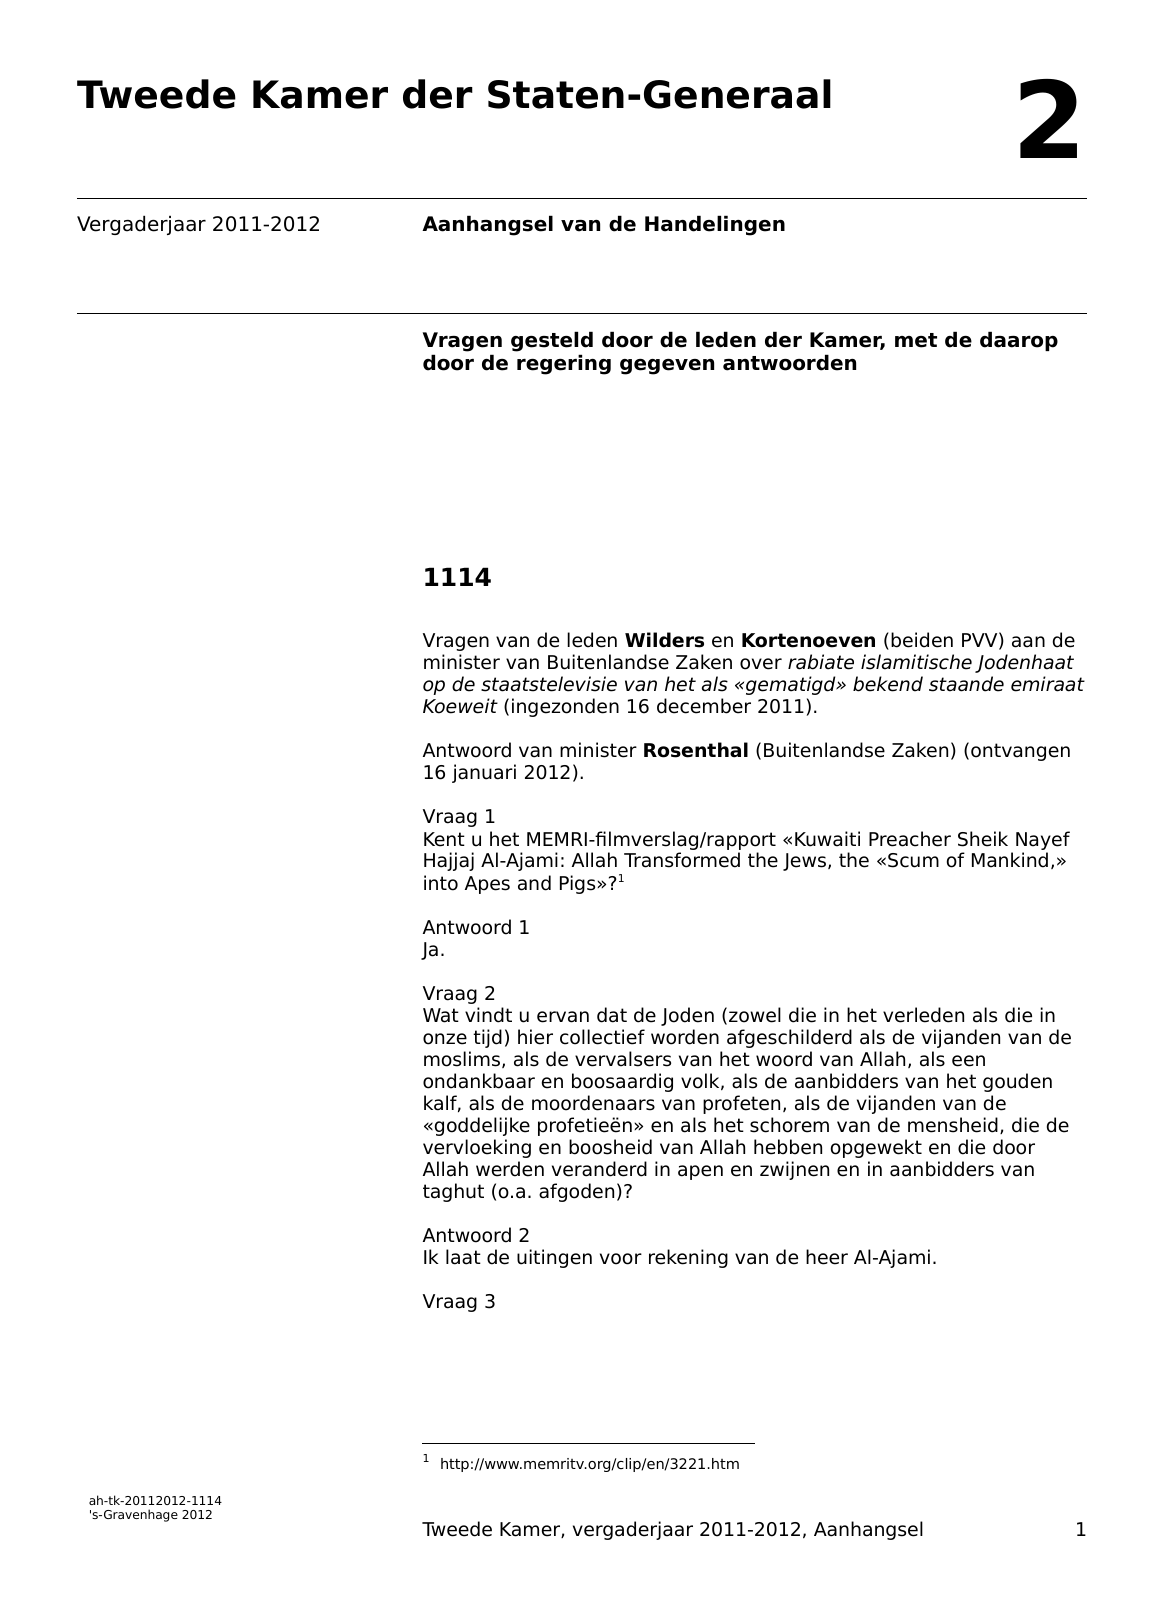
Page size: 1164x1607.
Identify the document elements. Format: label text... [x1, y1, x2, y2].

text Kent u het MEMRI-filmverslag/rapport «Kuwaiti Preacher Sheik Nayef Hajjaj Al-Ajami: Allah Transformed the Jews, the «Scum of Mankind,» into Apes and Pigs»? [422, 828, 1087, 894]
text Ik laat de uitingen voor rekening van de heer Al-Ajami. [422, 1247, 1087, 1269]
table_header 2 [886, 59, 1087, 198]
table_cell Vergaderjaar 2011-2012 [77, 199, 422, 313]
table_header Tweede Kamer der Staten-Generaal [77, 59, 886, 198]
table_cell Vragen gesteld door de leden der Kamer, met de daarop door de regering gegeven antwoorden [422, 314, 1087, 375]
table_cell Aanhangsel van de Handelingen [422, 199, 1087, 313]
text Antwoord 1 [422, 917, 1087, 938]
text Vraag 3 [422, 1291, 1087, 1313]
text Wat vindt u ervan dat de Joden (zowel die in het verleden als die in onze tijd) hier collectief worden afgeschilderd als de vijanden van de moslims, als de vervalsers van het woord van Allah, als een ondankbaar en boosaardig volk, als de aanbidders van het gouden kalf, als de moordenaars van profeten, als de vijanden van de «goddelijke profetieën» en als het schorem van de mensheid, die de vervloeking en boosheid van Allah hebben opgewekt en die door Allah werden veranderd in apen en zwijnen en in aanbidders van taghut (o.a. afgoden)? [422, 1005, 1087, 1202]
text Antwoord 2 [422, 1225, 1087, 1247]
text 1114 [422, 563, 1087, 592]
text Ja. [422, 938, 1087, 961]
text http://www.memritv.org/clip/en/3221.htm [422, 1452, 1087, 1474]
text 's-Gravenhage 2012 [88, 1508, 323, 1522]
text Antwoord van minister Rosenthal (Buitenlandse Zaken) (ontvangen 16 januari 2012). [422, 740, 1087, 784]
text ah-tk-20112012-1114 [88, 1494, 323, 1508]
table_cell [77, 314, 422, 375]
text Vraag 2 [422, 983, 1087, 1005]
text Vragen van de leden Wilders en Kortenoeven (beiden PVV) aan de minister van Buitenlandse Zaken over rabiate islamitische Jodenhaat op de staatstelevisie van het als «gematigd» bekend staande emiraat Koeweit (ingezonden 16 december 2011). [422, 630, 1087, 718]
text Vraag 1 [422, 806, 1087, 828]
